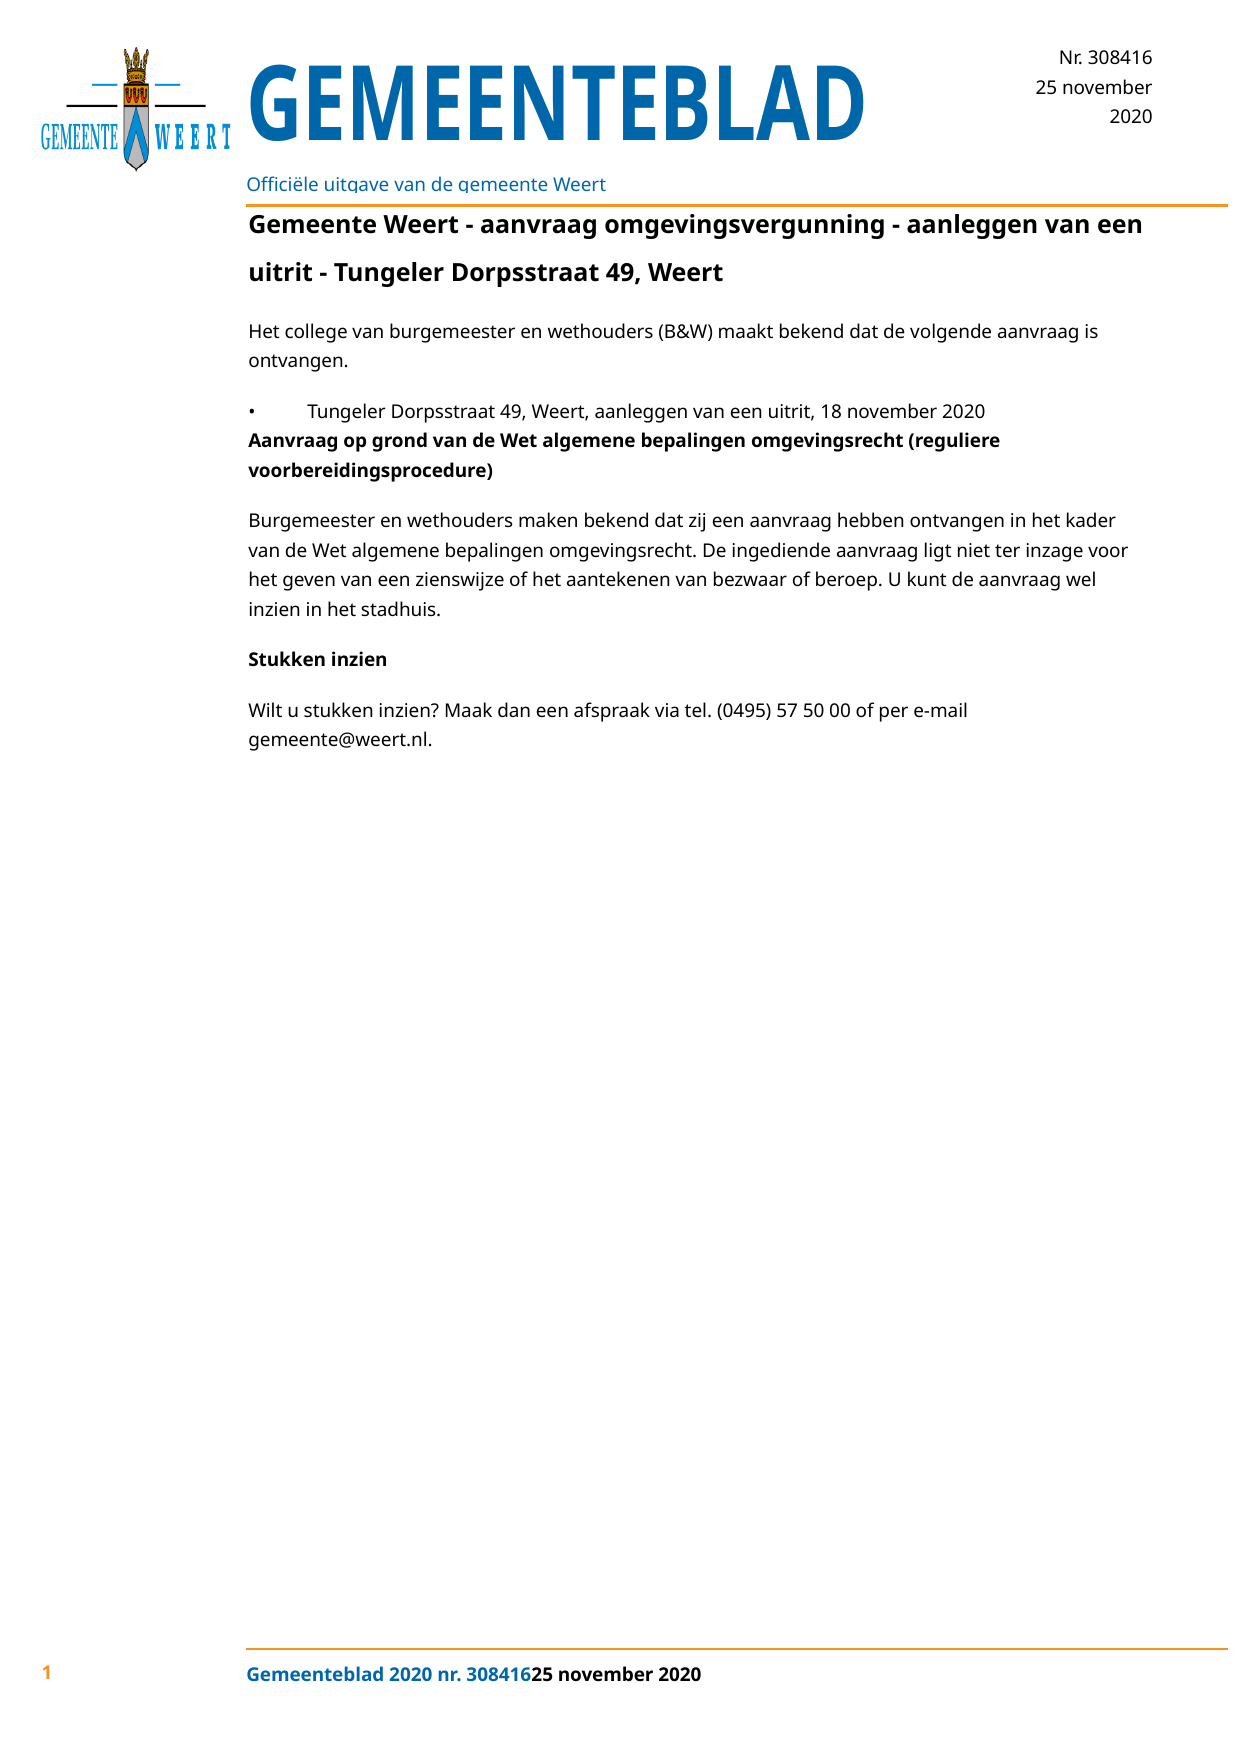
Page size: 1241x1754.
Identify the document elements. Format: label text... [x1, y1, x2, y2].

text Burgemeester en wethouders maken bekend dat zij een aanvraag hebben ontvangen in het kader van de Wet algemene bepalingen omgevingsrecht. De ingediende aanvraag ligt niet ter inzage voor het geven van een zienswijze of het aantekenen van bezwaar of beroep. U kunt de aanvraag wel inzien in het stadhuis. [248, 507, 1152, 622]
picture [41, 47, 231, 172]
text Aanvraag op grond van de Wet algemene bepalingen omgevingsrecht (reguliere voorbereidingsprocedure) [248, 427, 1152, 483]
text Stukken inzien [248, 647, 1152, 672]
text Gemeente Weert - aanvraag omgevingsvergunning - aanleggen van een uitrit - Tungeler Dorpsstraat 49, Weert [248, 207, 1152, 288]
text Het college van burgemeester en wethouders (B&W) maakt bekend dat de volgende aanvraag is ontvangen. [248, 318, 1152, 373]
list Tungeler Dorpsstraat 49, Weert, aanleggen van een uitrit, 18 november 2020 [248, 398, 1152, 424]
text Wilt u stukken inzien? Maak dan een afspraak via tel. (0495) 57 50 00 of per e-mail gemeente@weert.nl. [248, 697, 1152, 752]
